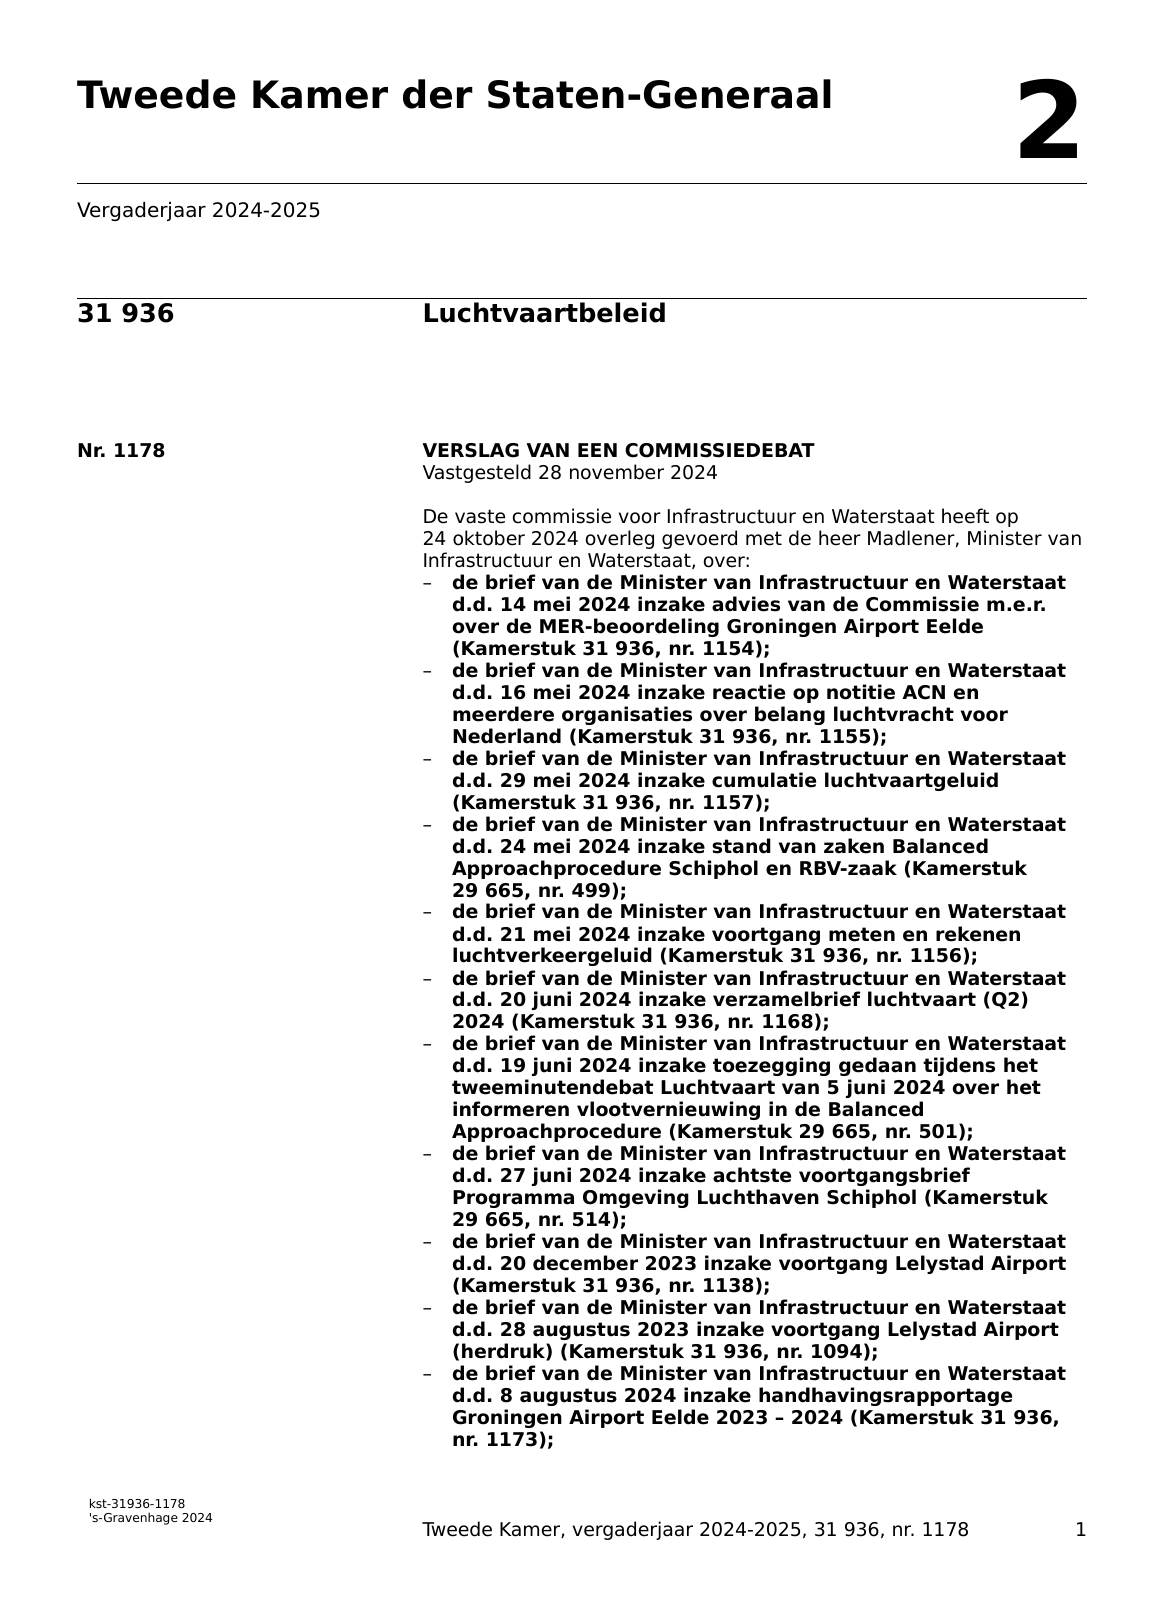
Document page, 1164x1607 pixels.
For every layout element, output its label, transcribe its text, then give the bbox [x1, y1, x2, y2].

table_cell Vergaderjaar 2024-2025 [77, 184, 1087, 298]
text – de brief van de Minister van Infrastructuur en Waterstaat d.d. 14 mei 2024 inzake advies van de Commissie m.e.r. over de MER-beoordeling Groningen Airport Eelde (Kamerstuk 31 936, nr. 1154); [422, 572, 1087, 660]
text – de brief van de Minister van Infrastructuur en Waterstaat d.d. 27 juni 2024 inzake achtste voortgangsbrief Programma Omgeving Luchthaven Schiphol (Kamerstuk 29 665, nr. 514); [422, 1143, 1087, 1231]
text – de brief van de Minister van Infrastructuur en Waterstaat d.d. 29 mei 2024 inzake cumulatie luchtvaartgeluid (Kamerstuk 31 936, nr. 1157); [422, 748, 1087, 813]
table_header Tweede Kamer der Staten-Generaal [77, 59, 886, 183]
text – de brief van de Minister van Infrastructuur en Waterstaat d.d. 8 augustus 2024 inzake handhavingsrapportage Groningen Airport Eelde 2023 – 2024 (Kamerstuk 31 936, nr. 1173); [422, 1363, 1087, 1451]
text Vastgesteld 28 november 2024 [422, 462, 1087, 484]
text De vaste commissie voor Infrastructuur en Waterstaat heeft op 24 oktober 2024 overleg gevoerd met de heer Madlener, Minister van Infrastructuur en Waterstaat, over: [422, 506, 1087, 572]
text – de brief van de Minister van Infrastructuur en Waterstaat d.d. 19 juni 2024 inzake toezegging gedaan tijdens het tweeminutendebat Luchtvaart van 5 juni 2024 over het informeren vlootvernieuwing in de Balanced Approachprocedure (Kamerstuk 29 665, nr. 501); [422, 1033, 1087, 1143]
subtitle 31 936 Luchtvaartbeleid [77, 299, 1087, 329]
text kst-31936-1178 [88, 1497, 323, 1511]
text – de brief van de Minister van Infrastructuur en Waterstaat d.d. 24 mei 2024 inzake stand van zaken Balanced Approachprocedure Schiphol en RBV-zaak (Kamerstuk 29 665, nr. 499); [422, 813, 1087, 901]
text – de brief van de Minister van Infrastructuur en Waterstaat d.d. 28 augustus 2023 inzake voortgang Lelystad Airport (herdruk) (Kamerstuk 31 936, nr. 1094); [422, 1297, 1087, 1363]
text 's-Gravenhage 2024 [88, 1511, 323, 1525]
text – de brief van de Minister van Infrastructuur en Waterstaat d.d. 21 mei 2024 inzake voortgang meten en rekenen luchtverkeergeluid (Kamerstuk 31 936, nr. 1156); [422, 901, 1087, 967]
subtitle Nr. 1178 VERSLAG VAN EEN COMMISSIEDEBAT [77, 440, 1087, 462]
text – de brief van de Minister van Infrastructuur en Waterstaat d.d. 20 december 2023 inzake voortgang Lelystad Airport (Kamerstuk 31 936, nr. 1138); [422, 1231, 1087, 1297]
table_header 2 [886, 59, 1087, 183]
text – de brief van de Minister van Infrastructuur en Waterstaat d.d. 20 juni 2024 inzake verzamelbrief luchtvaart (Q2) 2024 (Kamerstuk 31 936, nr. 1168); [422, 967, 1087, 1033]
text – de brief van de Minister van Infrastructuur en Waterstaat d.d. 16 mei 2024 inzake reactie op notitie ACN en meerdere organisaties over belang luchtvracht voor Nederland (Kamerstuk 31 936, nr. 1155); [422, 660, 1087, 748]
